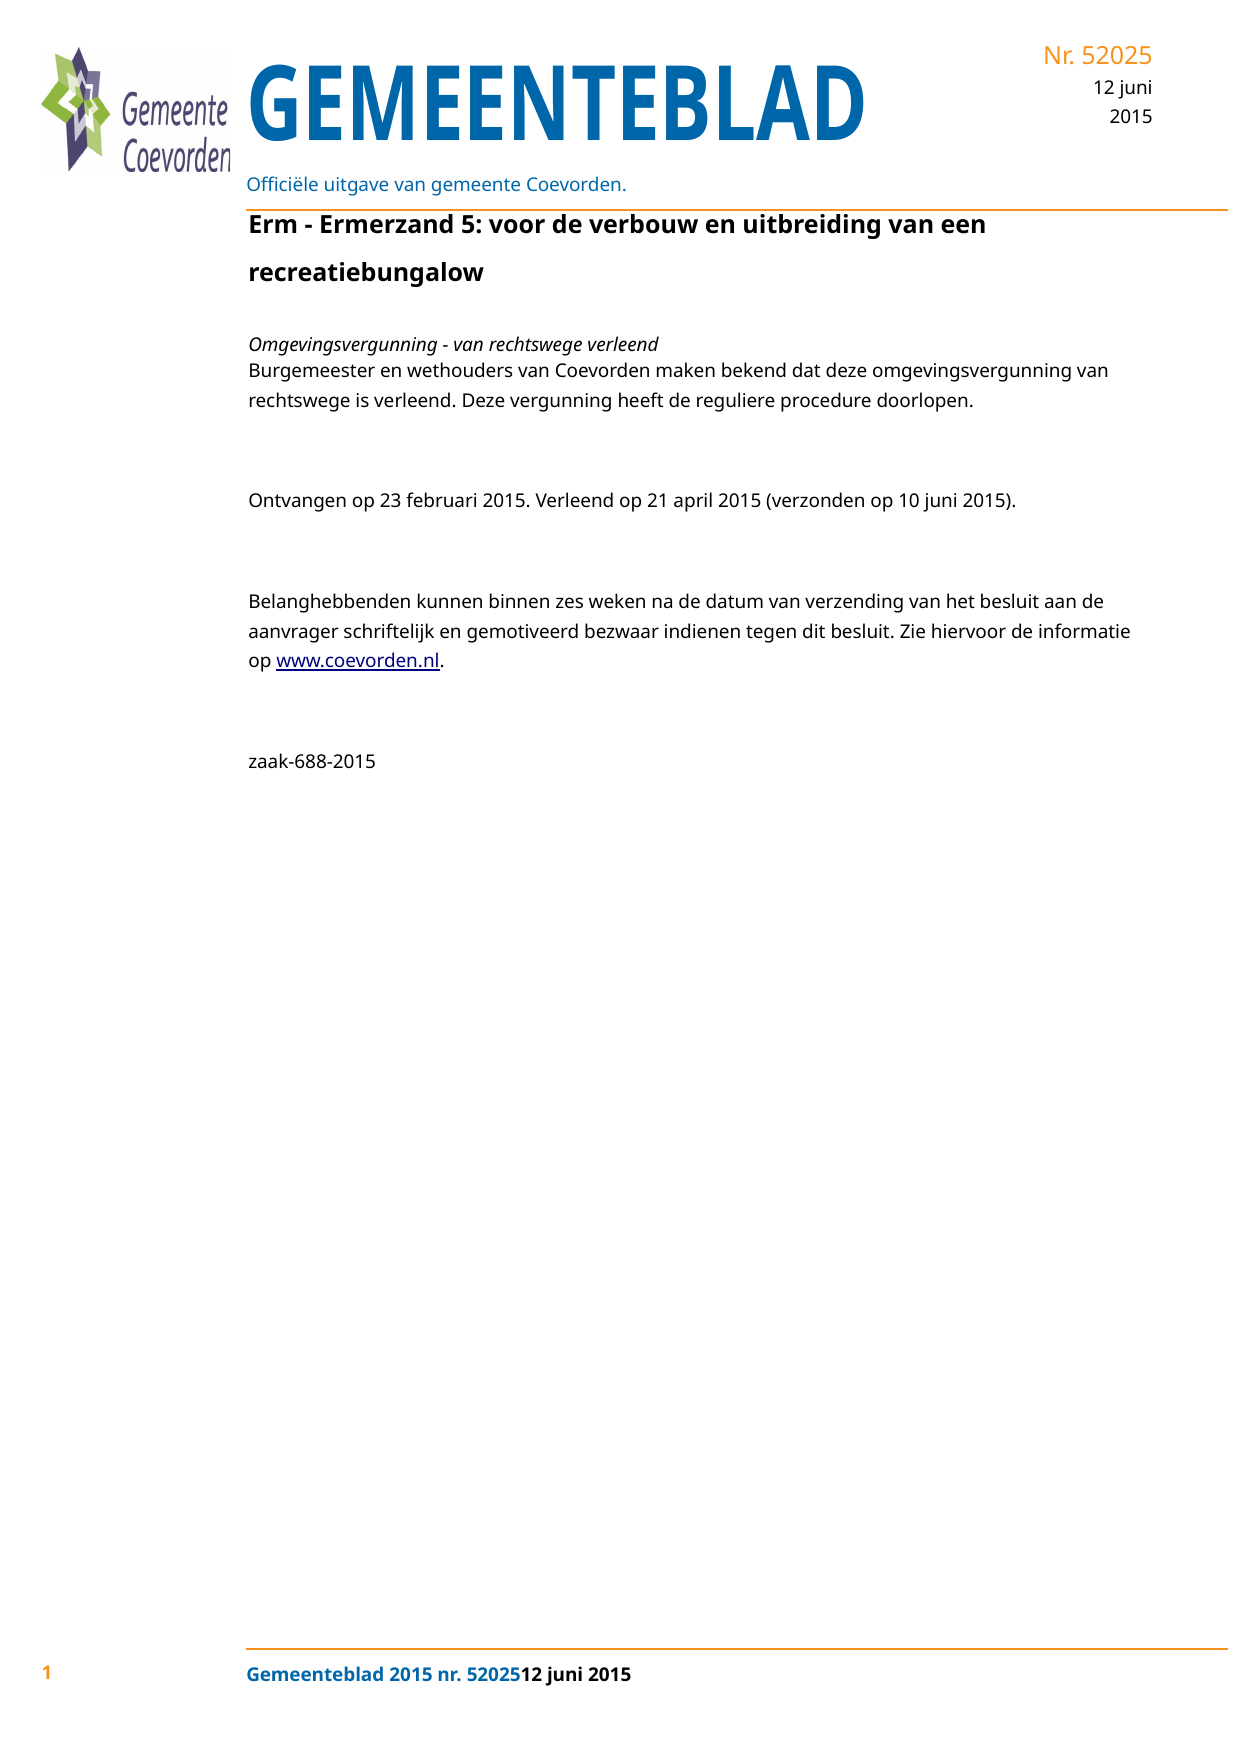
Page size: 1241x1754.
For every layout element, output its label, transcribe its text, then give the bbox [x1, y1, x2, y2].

text Omgevingsvergunning - van rechtswege verleend [248, 331, 1152, 357]
text Belanghebbenden kunnen binnen zes weken na de datum van verzending van het besluit aan de aanvrager schriftelijk en gemotiveerd bezwaar indienen tegen dit besluit. Zie hiervoor de informatie op www.coevorden.nl. [248, 588, 1152, 673]
text Ontvangen op 23 februari 2015. Verleend op 21 april 2015 (verzonden op 10 juni 2015). [248, 488, 1152, 513]
text Erm - Ermerzand 5: voor de verbouw en uitbreiding van een recreatiebungalow [248, 211, 1152, 288]
text Burgemeester en wethouders van Coevorden maken bekend dat deze omgevingsvergunning van rechtswege is verleend. Deze vergunning heeft de reguliere procedure doorlopen. [248, 357, 1152, 412]
text zaak-688-2015 [248, 748, 1152, 774]
picture [41, 47, 231, 172]
